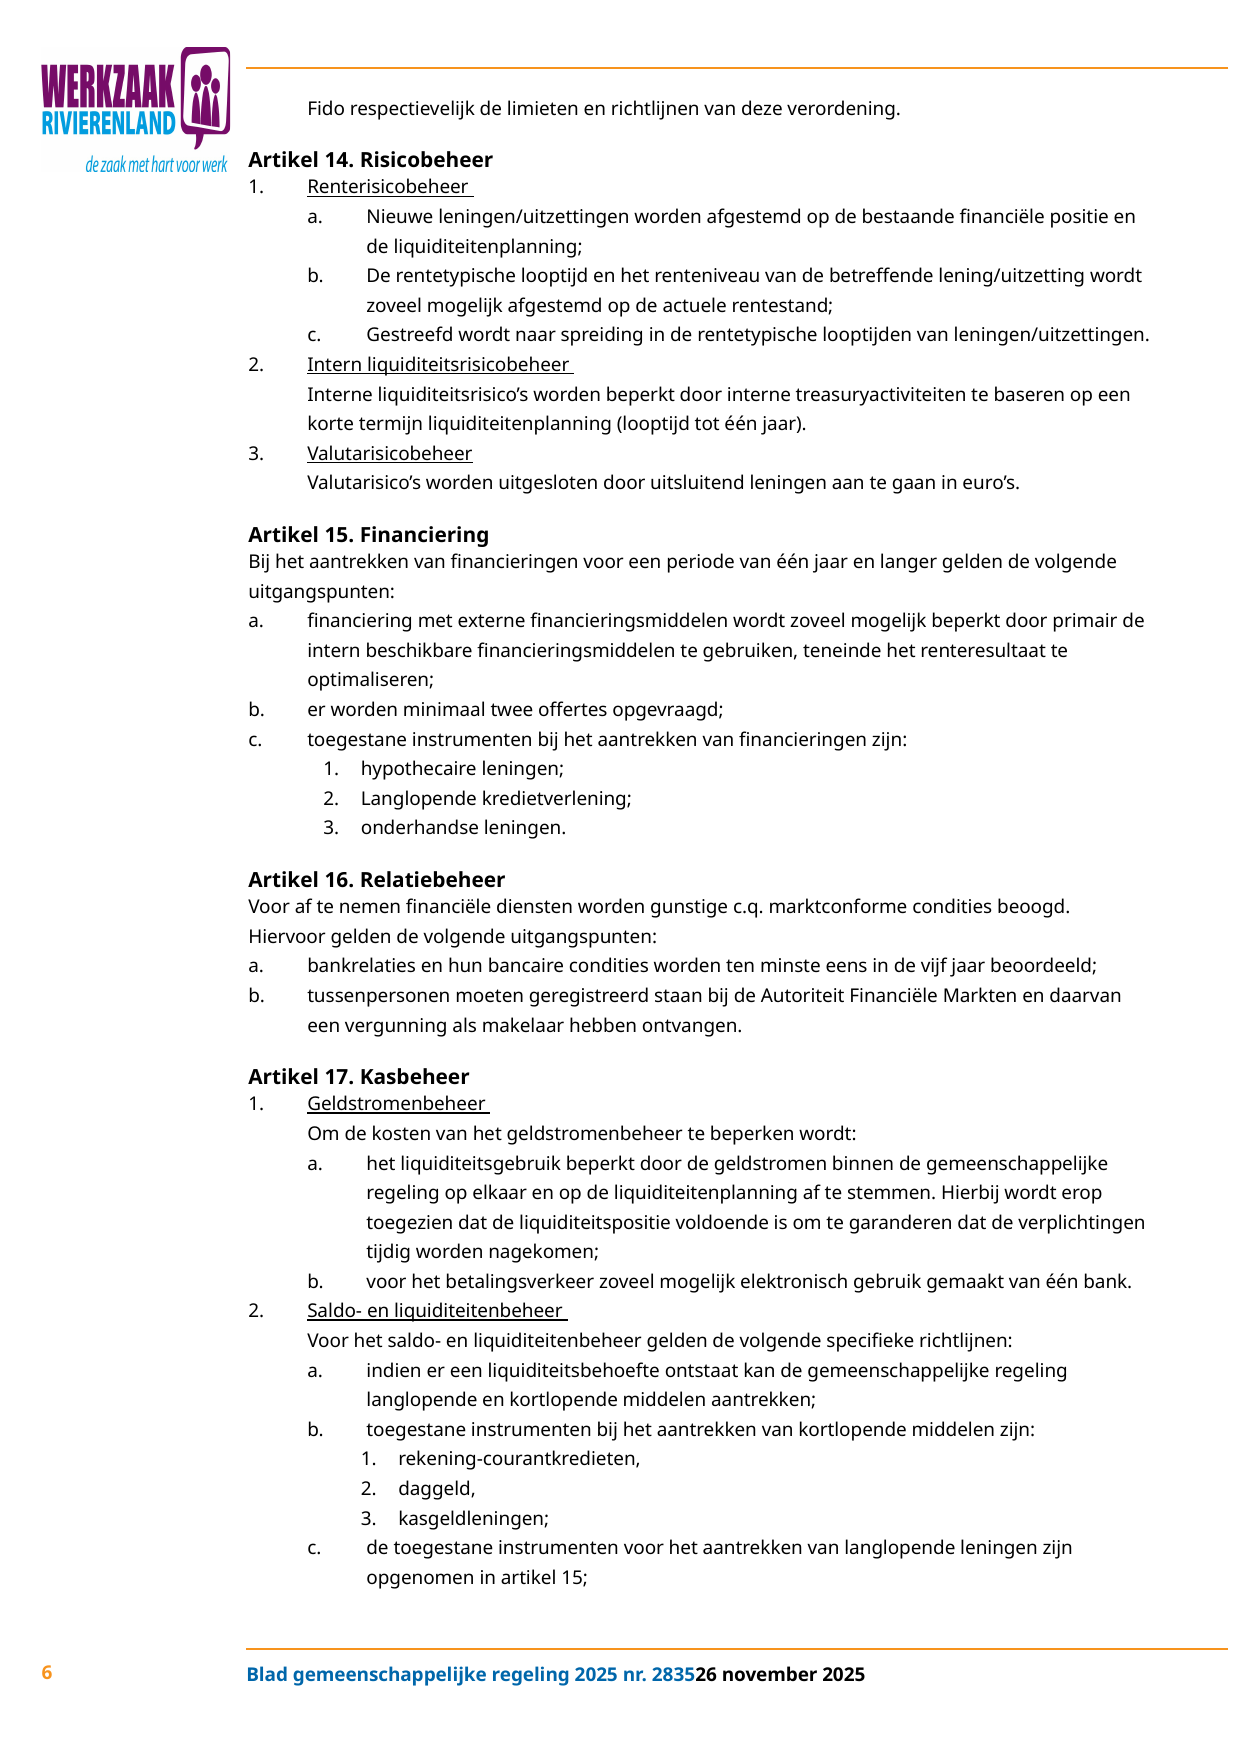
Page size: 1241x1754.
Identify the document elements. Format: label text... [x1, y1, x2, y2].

list financiering met externe financieringsmiddelen wordt zoveel mogelijk beperkt door primair de intern beschikbare financieringsmiddelen te gebruiken, teneinde het renteresultaat te optimaliseren; [248, 607, 1152, 692]
list Langlopende kredietverlening; [323, 785, 1152, 811]
list daggeld, [361, 1475, 1152, 1501]
list tussenpersonen moeten geregistreerd staan bij de Autoriteit Financiële Markten en daarvan een vergunning als makelaar hebben ontvangen. [248, 982, 1152, 1037]
list kasgeldleningen; [361, 1505, 1152, 1531]
list er worden minimaal twee offertes opgevraagd; [248, 696, 1152, 722]
list Saldo- en liquiditeitenbeheer [248, 1298, 1152, 1323]
list het liquiditeitsgebruik beperkt door de geldstromen binnen de gemeenschappelijke regeling op elkaar en op de liquiditeitenplanning af te stemmen. Hierbij wordt erop toegezien dat de liquiditeitspositie voldoende is om te garanderen dat de verplichtingen tijdig worden nagekomen; [307, 1150, 1152, 1264]
list hypothecaire leningen; [323, 755, 1152, 781]
list toegestane instrumenten bij het aantrekken van kortlopende middelen zijn: [307, 1416, 1152, 1442]
list voor het betalingsverkeer zoveel mogelijk elektronisch gebruik gemaakt van één bank. [307, 1268, 1152, 1294]
list Gestreefd wordt naar spreiding in de rentetypische looptijden van leningen/uitzettingen. [307, 322, 1152, 347]
text Voor af te nemen financiële diensten worden gunstige c.q. marktconforme condities beoogd. Hiervoor gelden de volgende uitgangspunten: [248, 893, 1152, 949]
list De rentetypische looptijd en het renteniveau van de betreffende lening/uitzetting wordt zoveel mogelijk afgestemd op de actuele rentestand; [307, 262, 1152, 318]
text Artikel 15. Financiering [248, 520, 1152, 548]
list Fido respectievelijk de limieten en richtlijnen van deze verordening. [248, 95, 1152, 121]
list Nieuwe leningen/uitzettingen worden afgestemd op de bestaande financiële positie en de liquiditeitenplanning; [307, 203, 1152, 258]
text Bij het aantrekken van financieringen voor een periode van één jaar en langer gelden de volgende uitgangspunten: [248, 548, 1152, 604]
list onderhandse leningen. [323, 814, 1152, 840]
list rekening-courantkredieten, [361, 1446, 1152, 1471]
list toegestane instrumenten bij het aantrekken van financieringen zijn: [248, 726, 1152, 752]
text Artikel 17. Kasbeheer [248, 1062, 1152, 1091]
list Om de kosten van het geldstromenbeheer te beperken wordt: [248, 1120, 1152, 1146]
picture [41, 47, 231, 172]
list Voor het saldo- en liquiditeitenbeheer gelden de volgende specifieke richtlijnen: [248, 1327, 1152, 1353]
text Artikel 16. Relatiebeheer [248, 865, 1152, 893]
list Valutarisico’s worden uitgesloten door uitsluitend leningen aan te gaan in euro’s. [248, 469, 1152, 495]
list Intern liquiditeitsrisicobeheer [248, 351, 1152, 377]
list bankrelaties en hun bancaire condities worden ten minste eens in de vijf jaar beoordeeld; [248, 953, 1152, 978]
list Interne liquiditeitsrisico’s worden beperkt door interne treasuryactiviteiten te baseren op een korte termijn liquiditeitenplanning (looptijd tot één jaar). [248, 381, 1152, 436]
list de toegestane instrumenten voor het aantrekken van langlopende leningen zijn opgenomen in artikel 15; [307, 1534, 1152, 1590]
text Artikel 14. Risicobeheer [248, 145, 1152, 174]
list indien er een liquiditeitsbehoefte ontstaat kan de gemeenschappelijke regeling langlopende en kortlopende middelen aantrekken; [307, 1357, 1152, 1412]
list Renterisicobeheer [248, 174, 1152, 199]
list Geldstromenbeheer [248, 1091, 1152, 1116]
list Valutarisicobeheer [248, 440, 1152, 466]
